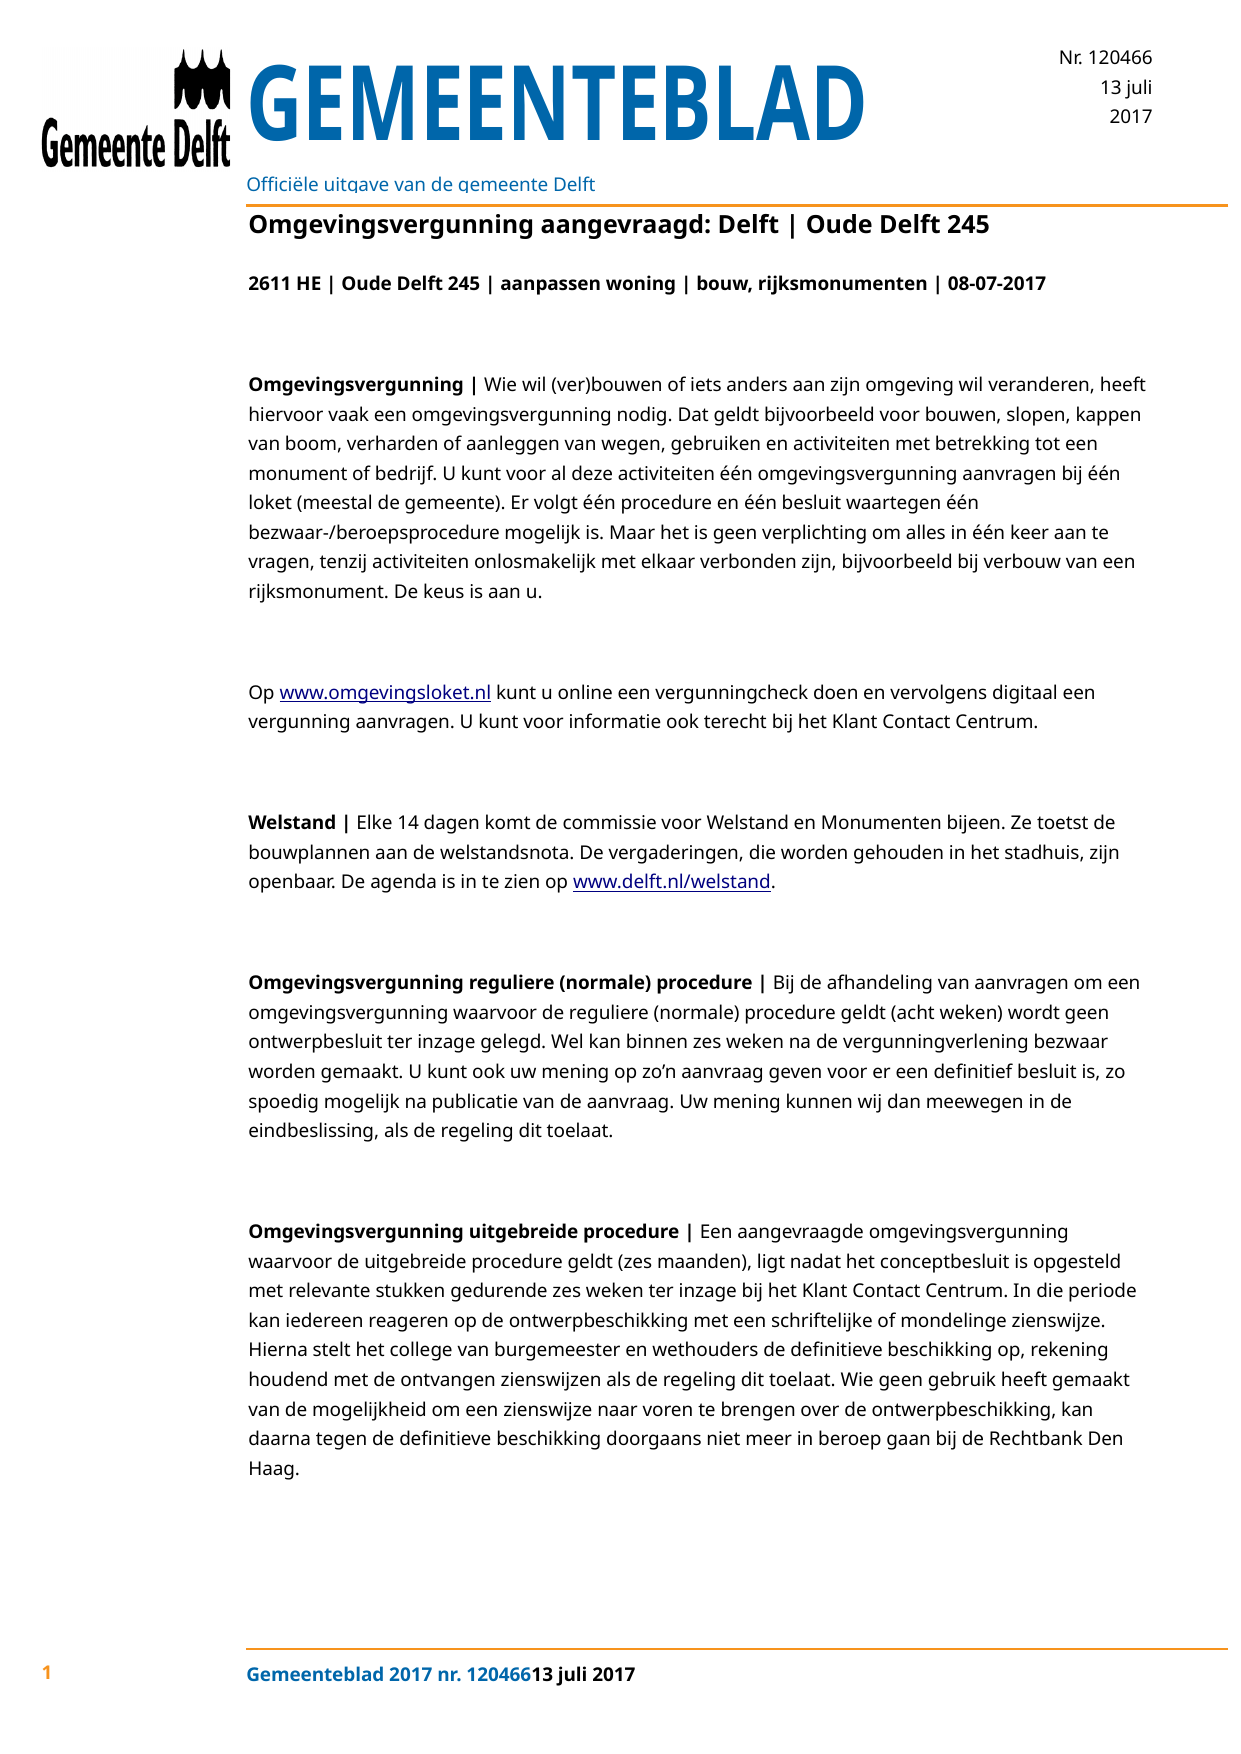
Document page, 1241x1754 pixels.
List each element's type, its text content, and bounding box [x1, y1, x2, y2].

text 2611 HE | Oude Delft 245 | aanpassen woning | bouw, rijksmonumenten | 08-07-2017 [248, 270, 1152, 296]
text Op www.omgevingsloket.nl kunt u online een vergunningcheck doen en vervolgens digitaal een vergunning aanvragen. U kunt voor informatie ook terecht bij het Klant Contact Centrum. [248, 679, 1152, 734]
picture [41, 47, 231, 172]
text Omgevingsvergunning aangevraagd: Delft | Oude Delft 245 [248, 207, 1152, 241]
text Omgevingsvergunning uitgebreide procedure | Een aangevraagde omgevingsvergunning waarvoor de uitgebreide procedure geldt (zes maanden), ligt nadat het conceptbesluit is opgesteld met relevante stukken gedurende zes weken ter inzage bij het Klant Contact Centrum. In die periode kan iedereen reageren op de ontwerpbeschikking met een schriftelijke of mondelinge zienswijze. Hierna stelt het college van burgemeester en wethouders de definitieve beschikking op, rekening houdend met de ontvangen zienswijzen als de regeling dit toelaat. Wie geen gebruik heeft gemaakt van de mogelijkheid om een zienswijze naar voren te brengen over de ontwerpbeschikking, kan daarna tegen de definitieve beschikking doorgaans niet meer in beroep gaan bij de Rechtbank Den Haag. [248, 1218, 1152, 1481]
text Omgevingsvergunning | Wie wil (ver)bouwen of iets anders aan zijn omgeving wil veranderen, heeft hiervoor vaak een omgevingsvergunning nodig. Dat geldt bijvoorbeeld voor bouwen, slopen, kappen van boom, verharden of aanleggen van wegen, gebruiken en activiteiten met betrekking tot een monument of bedrijf. U kunt voor al deze activiteiten één omgevingsvergunning aanvragen bij één loket (meestal de gemeente). Er volgt één procedure en één besluit waartegen één bezwaar-/beroepsprocedure mogelijk is. Maar het is geen verplichting om alles in één keer aan te vragen, tenzij activiteiten onlosmakelijk met elkaar verbonden zijn, bijvoorbeeld bij verbouw van een rijksmonument. De keus is aan u. [248, 371, 1152, 604]
text Omgevingsvergunning reguliere (normale) procedure | Bij de afhandeling van aanvragen om een omgevingsvergunning waarvoor de reguliere (normale) procedure geldt (acht weken) wordt geen ontwerpbesluit ter inzage gelegd. Wel kan binnen zes weken na de vergunningverlening bezwaar worden gemaakt. U kunt ook uw mening op zo’n aanvraag geven voor er een definitief besluit is, zo spoedig mogelijk na publicatie van de aanvraag. Uw mening kunnen wij dan meewegen in de eindbeslissing, als de regeling dit toelaat. [248, 969, 1152, 1143]
text Welstand | Elke 14 dagen komt de commissie voor Welstand en Monumenten bijeen. Ze toetst de bouwplannen aan de welstandsnota. De vergaderingen, die worden gehouden in het stadhuis, zijn openbaar. De agenda is in te zien op www.delft.nl/welstand. [248, 809, 1152, 894]
